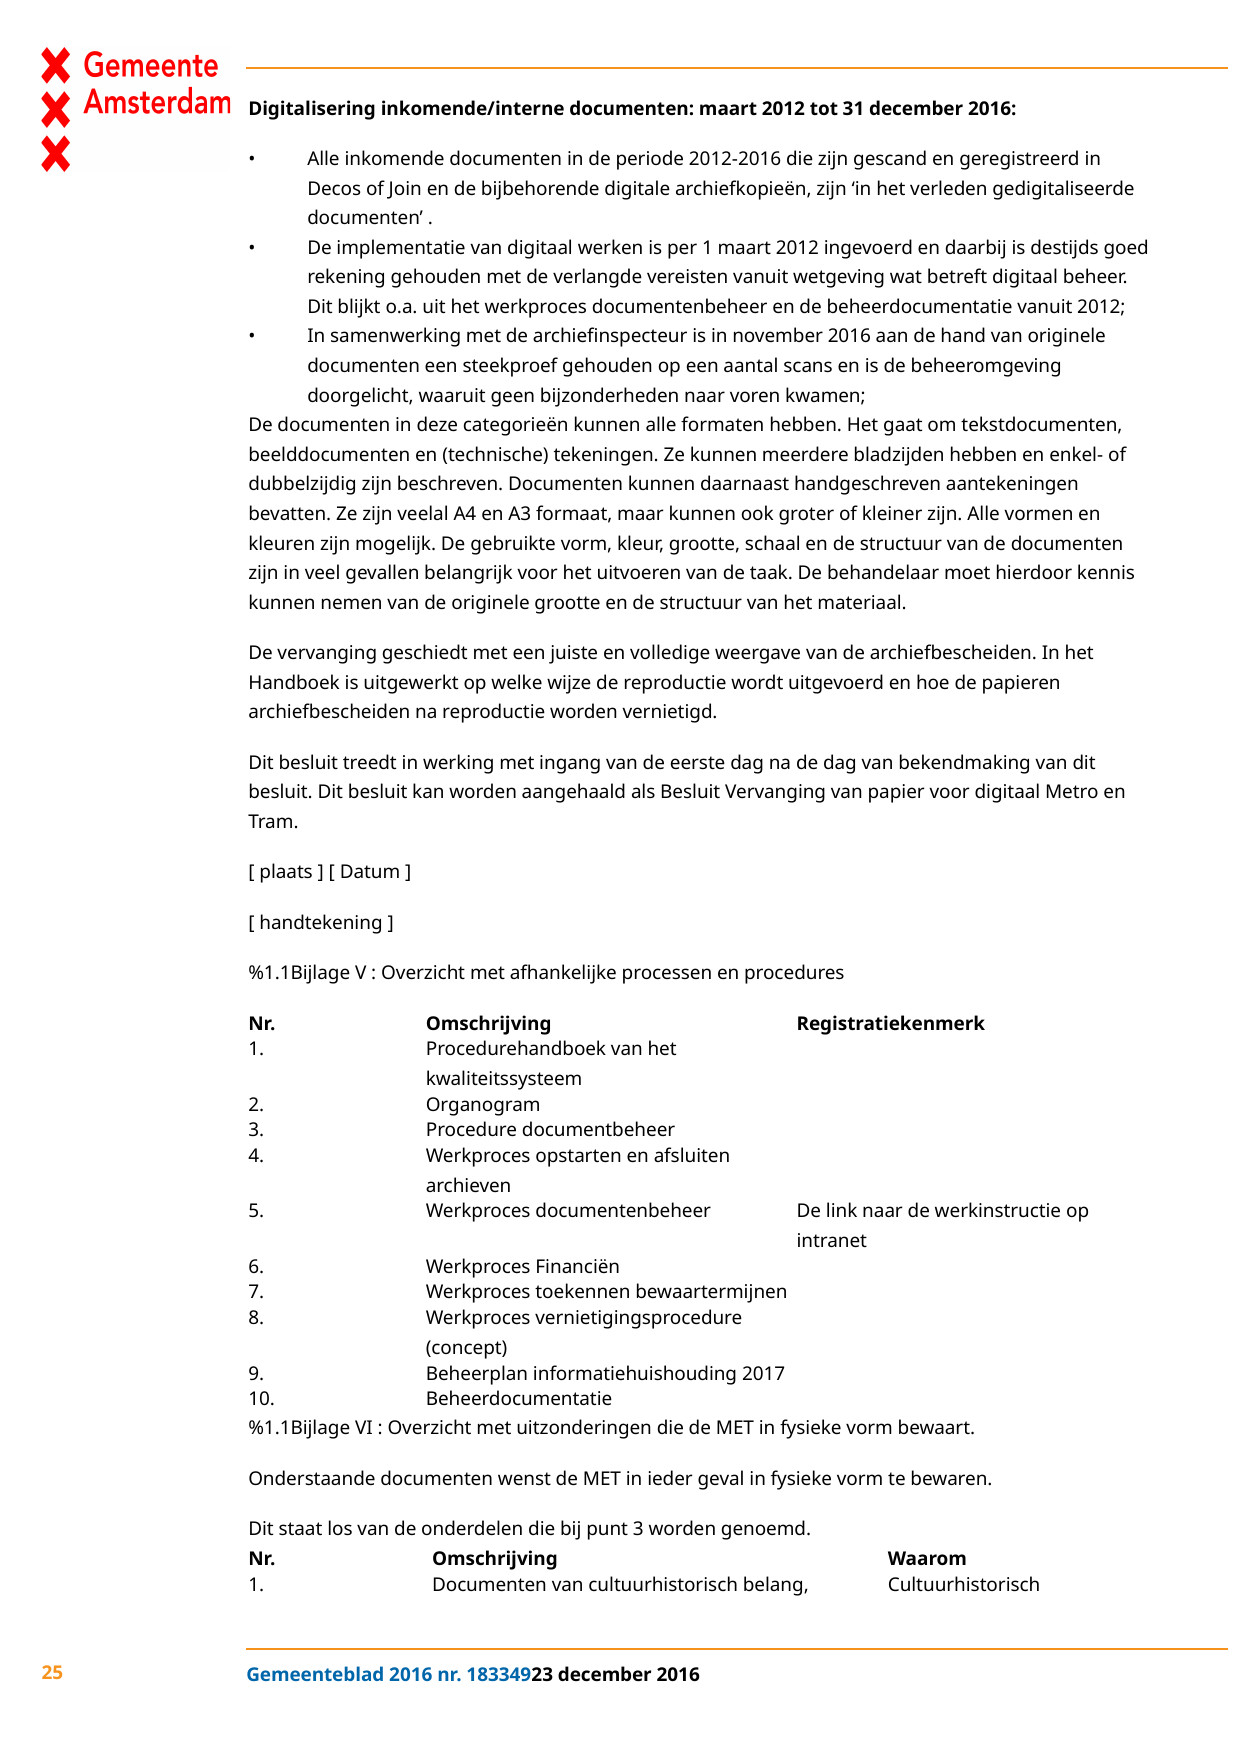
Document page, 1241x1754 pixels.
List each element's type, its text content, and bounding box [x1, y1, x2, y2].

picture [41, 47, 231, 172]
table_cell 1. [248, 1571, 432, 1596]
table_cell 7. [248, 1279, 426, 1304]
text [ handtekening ] [248, 909, 1152, 935]
table_cell Beheerdocumentatie [426, 1386, 796, 1411]
table_cell Cultuurhistorisch [888, 1571, 1152, 1596]
table_cell 6. [248, 1253, 426, 1279]
list De implementatie van digitaal werken is per 1 maart 2012 ingevoerd en daarbij is destijds goed rekening gehouden met de verlangde vereisten vanuit wetgeving wat betreft digitaal beheer. Dit blijkt o.a. uit het werkproces documentenbeheer en de beheerdocumentatie vanuit 2012; [248, 234, 1152, 319]
table_cell 10. [248, 1386, 426, 1411]
table_cell Procedure documentbeheer [426, 1117, 796, 1142]
table_cell Procedurehandboek van het kwaliteitssysteem [426, 1036, 796, 1091]
table_cell Werkproces Financiën [426, 1253, 796, 1279]
table_cell Organogram [426, 1091, 796, 1117]
table_header Nr. [248, 1545, 432, 1571]
table_header Waarom [888, 1545, 1152, 1571]
table_cell [796, 1360, 1152, 1386]
table_cell [796, 1036, 1152, 1091]
table_cell Werkproces opstarten en afsluiten archieven [426, 1143, 796, 1198]
table_cell De link naar de werkinstructie op intranet [796, 1198, 1152, 1253]
table_cell [796, 1143, 1152, 1198]
table_cell 5. [248, 1198, 426, 1253]
table_header Registratiekenmerk [796, 1010, 1152, 1036]
table_cell [796, 1279, 1152, 1304]
table_cell Werkproces vernietigingsprocedure (concept) [426, 1305, 796, 1360]
table_cell Werkproces documentenbeheer [426, 1198, 796, 1253]
table_cell [796, 1117, 1152, 1142]
text %1.1Bijlage VI : Overzicht met uitzonderingen die de MET in fysieke vorm bewaart. [248, 1414, 1152, 1440]
table_cell Werkproces toekennen bewaartermijnen [426, 1279, 796, 1304]
table_cell [796, 1386, 1152, 1411]
table_header Omschrijving [426, 1010, 796, 1036]
text Dit staat los van de onderdelen die bij punt 3 worden genoemd. [248, 1515, 1152, 1541]
table_cell Documenten van cultuurhistorisch belang, [432, 1571, 888, 1596]
table_cell [796, 1253, 1152, 1279]
text De documenten in deze categorieën kunnen alle formaten hebben. Het gaat om tekstdocumenten, beelddocumenten en (technische) tekeningen. Ze kunnen meerdere bladzijden hebben en enkel- of dubbelzijdig zijn beschreven. Documenten kunnen daarnaast handgeschreven aantekeningen bevatten. Ze zijn veelal A4 en A3 formaat, maar kunnen ook groter of kleiner zijn. Alle vormen en kleuren zijn mogelijk. De gebruikte vorm, kleur, grootte, schaal en de structuur van de documenten zijn in veel gevallen belangrijk voor het uitvoeren van de taak. De behandelaar moet hierdoor kennis kunnen nemen van de originele grootte en de structuur van het materiaal. [248, 411, 1152, 615]
table_cell 9. [248, 1360, 426, 1386]
table_cell 1. [248, 1036, 426, 1091]
table_cell [796, 1305, 1152, 1360]
text Onderstaande documenten wenst de MET in ieder geval in fysieke vorm te bewaren. [248, 1465, 1152, 1491]
text Dit besluit treedt in werking met ingang van de eerste dag na de dag van bekendmaking van dit besluit. Dit besluit kan worden aangehaald als Besluit Vervanging van papier voor digitaal Metro en Tram. [248, 749, 1152, 834]
text De vervanging geschiedt met een juiste en volledige weergave van de archiefbescheiden. In het Handboek is uitgewerkt op welke wijze de reproductie wordt uitgevoerd en hoe de papieren archiefbescheiden na reproductie worden vernietigd. [248, 639, 1152, 724]
table_cell 2. [248, 1091, 426, 1117]
table_header Omschrijving [432, 1545, 888, 1571]
text %1.1Bijlage V : Overzicht met afhankelijke processen en procedures [248, 959, 1152, 985]
table_cell 8. [248, 1305, 426, 1360]
table_cell [796, 1091, 1152, 1117]
list In samenwerking met de archiefinspecteur is in november 2016 aan de hand van originele documenten een steekproef gehouden op een aantal scans en is de beheeromgeving doorgelicht, waaruit geen bijzonderheden naar voren kwamen; [248, 323, 1152, 408]
table_cell Beheerplan informatiehuishouding 2017 [426, 1360, 796, 1386]
table_cell 3. [248, 1117, 426, 1142]
text Digitalisering inkomende/interne documenten: maart 2012 tot 31 december 2016: [248, 95, 1152, 121]
table_header Nr. [248, 1010, 426, 1036]
text [ plaats ] [ Datum ] [248, 858, 1152, 884]
table_cell 4. [248, 1143, 426, 1198]
list Alle inkomende documenten in de periode 2012-2016 die zijn gescand en geregistreerd in Decos of Join en de bijbehorende digitale archiefkopieën, zijn ‘in het verleden gedigitaliseerde documenten’ . [248, 145, 1152, 230]
